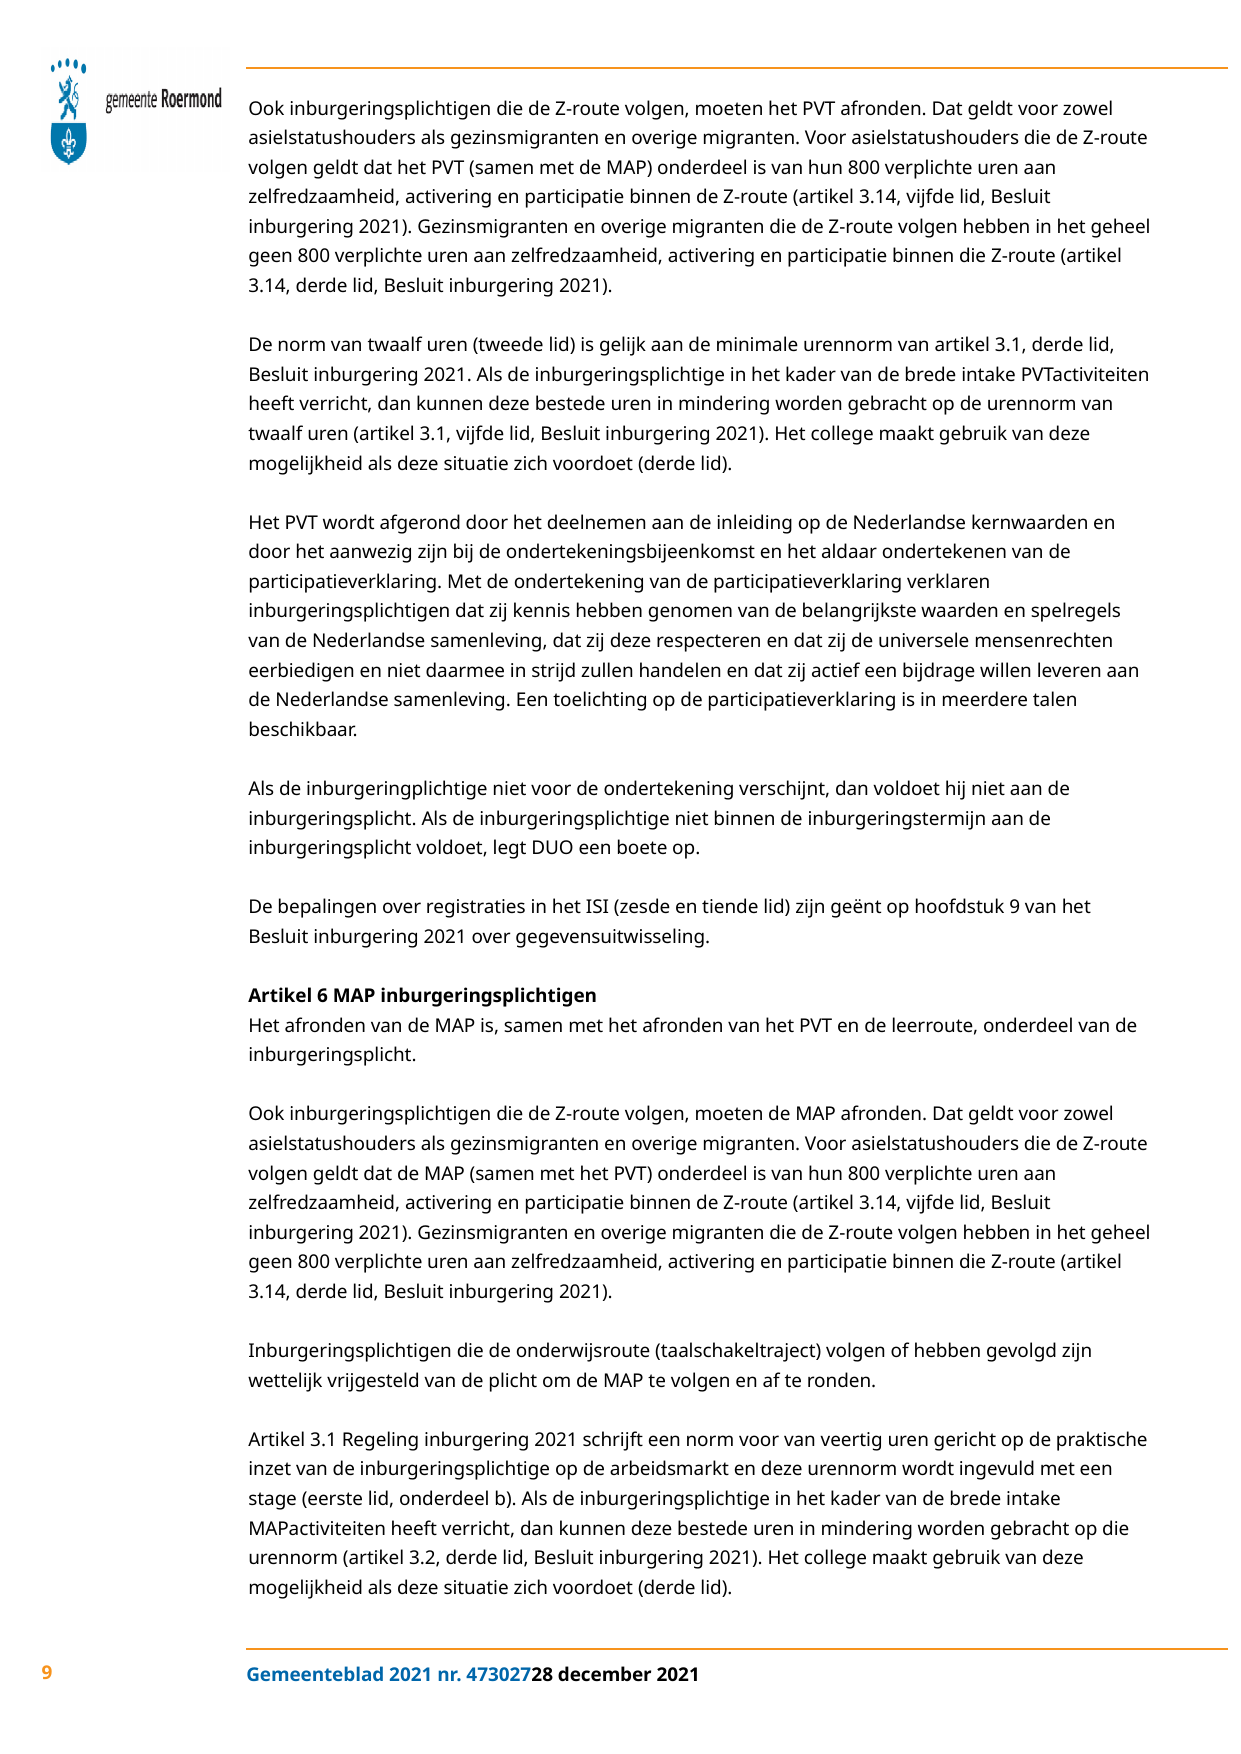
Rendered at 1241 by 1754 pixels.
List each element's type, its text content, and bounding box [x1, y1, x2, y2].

text De bepalingen over registraties in het ISI (zesde en tiende lid) zijn geënt op hoofdstuk 9 van het Besluit inburgering 2021 over gegevensuitwisseling. [248, 893, 1152, 949]
text Ook inburgeringsplichtigen die de Z-route volgen, moeten het PVT afronden. Dat geldt voor zowel asielstatushouders als gezinsmigranten en overige migranten. Voor asielstatushouders die de Z-route volgen geldt dat het PVT (samen met de MAP) onderdeel is van hun 800 verplichte uren aan zelfredzaamheid, activering en participatie binnen de Z-route (artikel 3.14, vijfde lid, Besluit inburgering 2021). Gezinsmigranten en overige migranten die de Z-route volgen hebben in het geheel geen 800 verplichte uren aan zelfredzaamheid, activering en participatie binnen die Z-route (artikel 3.14, derde lid, Besluit inburgering 2021). [248, 95, 1152, 298]
text Als de inburgeringplichtige niet voor de ondertekening verschijnt, dan voldoet hij niet aan de inburgeringsplicht. Als de inburgeringsplichtige niet binnen de inburgeringstermijn aan de inburgeringsplicht voldoet, legt DUO een boete op. [248, 775, 1152, 860]
picture [41, 47, 231, 172]
text Inburgeringsplichtigen die de onderwijsroute (taalschakeltraject) volgen of hebben gevolgd zijn wettelijk vrijgesteld van de plicht om de MAP te volgen en af te ronden. [248, 1337, 1152, 1393]
text Het PVT wordt afgerond door het deelnemen aan de inleiding op de Nederlandse kernwaarden en door het aanwezig zijn bij de ondertekeningsbijeenkomst en het aldaar ondertekenen van de participatieverklaring. Met de ondertekening van de participatieverklaring verklaren inburgeringsplichtigen dat zij kennis hebben genomen van de belangrijkste waarden en spelregels van de Nederlandse samenleving, dat zij deze respecteren en dat zij de universele mensenrechten eerbiedigen en niet daarmee in strijd zullen handelen en dat zij actief een bijdrage willen leveren aan de Nederlandse samenleving. Een toelichting op de participatieverklaring is in meerdere talen beschikbaar. [248, 509, 1152, 742]
text Artikel 3.1 Regeling inburgering 2021 schrijft een norm voor van veertig uren gericht op de praktische inzet van de inburgeringsplichtige op de arbeidsmarkt en deze urennorm wordt ingevuld met een stage (eerste lid, onderdeel b). Als de inburgeringsplichtige in het kader van de brede intake MAPactiviteiten heeft verricht, dan kunnen deze bestede uren in mindering worden gebracht op die urennorm (artikel 3.2, derde lid, Besluit inburgering 2021). Het college maakt gebruik van deze mogelijkheid als deze situatie zich voordoet (derde lid). [248, 1426, 1152, 1600]
text Het afronden van de MAP is, samen met het afronden van het PVT en de leerroute, onderdeel van de inburgeringsplicht. [248, 1012, 1152, 1067]
text De norm van twaalf uren (tweede lid) is gelijk aan de minimale urennorm van artikel 3.1, derde lid, Besluit inburgering 2021. Als de inburgeringsplichtige in het kader van de brede intake PVTactiviteiten heeft verricht, dan kunnen deze bestede uren in mindering worden gebracht op de urennorm van twaalf uren (artikel 3.1, vijfde lid, Besluit inburgering 2021). Het college maakt gebruik van deze mogelijkheid als deze situatie zich voordoet (derde lid). [248, 331, 1152, 476]
text Ook inburgeringsplichtigen die de Z-route volgen, moeten de MAP afronden. Dat geldt voor zowel asielstatushouders als gezinsmigranten en overige migranten. Voor asielstatushouders die de Z-route volgen geldt dat de MAP (samen met het PVT) onderdeel is van hun 800 verplichte uren aan zelfredzaamheid, activering en participatie binnen de Z-route (artikel 3.14, vijfde lid, Besluit inburgering 2021). Gezinsmigranten en overige migranten die de Z-route volgen hebben in het geheel geen 800 verplichte uren aan zelfredzaamheid, activering en participatie binnen die Z-route (artikel 3.14, derde lid, Besluit inburgering 2021). [248, 1101, 1152, 1304]
text Artikel 6 MAP inburgeringsplichtigen [248, 982, 1152, 1008]
